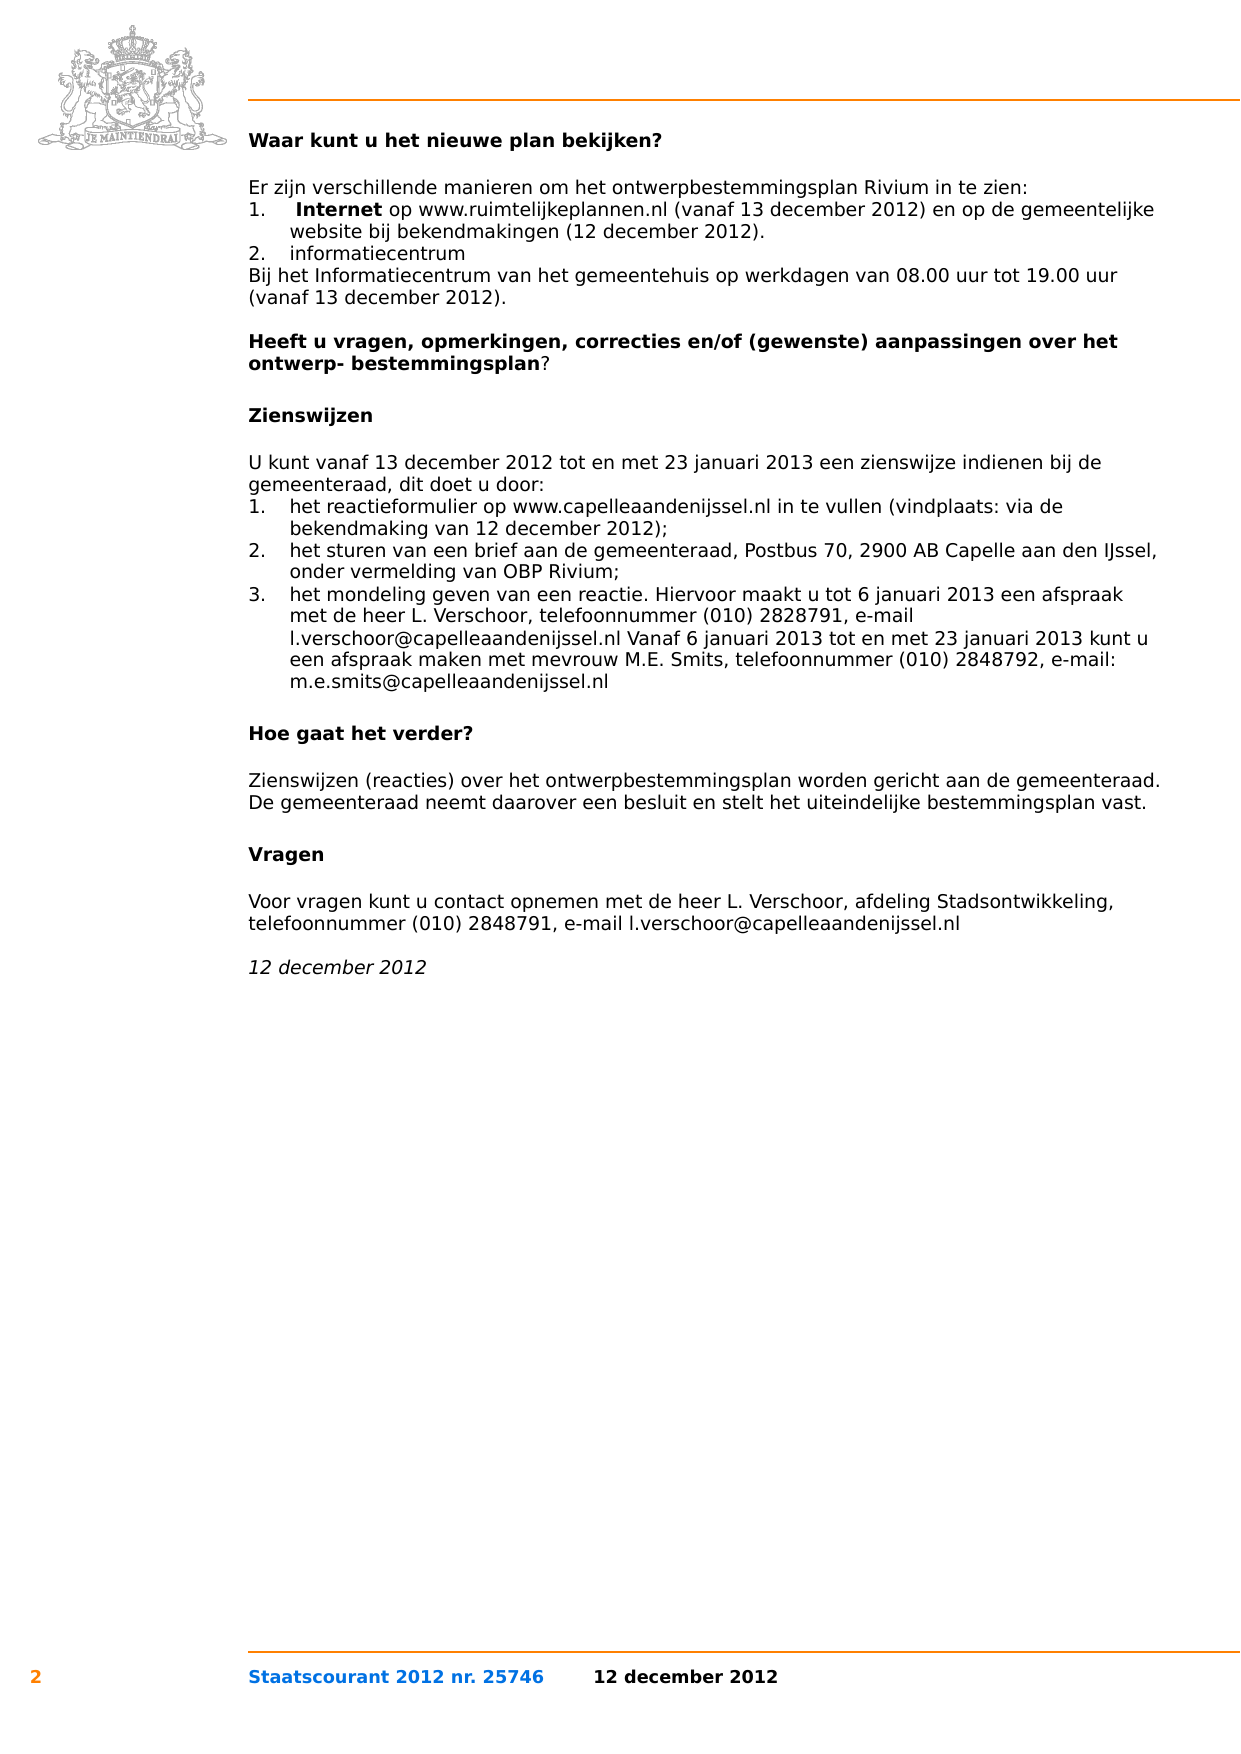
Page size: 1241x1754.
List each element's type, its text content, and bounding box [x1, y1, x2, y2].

text 1. het reactieformulier op www.capelleaandenijssel.nl in te vullen (vindplaats: via de bekendmaking van 12 december 2012); [248, 496, 1163, 539]
subtitle Zienswijzen [248, 404, 1163, 427]
subtitle Hoe gaat het verder? [248, 723, 1163, 745]
text Heeft u vragen, opmerkingen, correcties en/of (gewenste) aanpassingen over het ontwerp- bestemmingsplan? [248, 331, 1163, 374]
text 3. het mondeling geven van een reactie. Hiervoor maakt u tot 6 januari 2013 een afspraak met de heer L. Verschoor, telefoonnummer (010) 2828791, e-mail l.verschoor@capelleaandenijssel.nl Vanaf 6 januari 2013 tot en met 23 januari 2013 kunt u een afspraak maken met mevrouw M.E. Smits, telefoonnummer (010) 2848792, e-mail: m.e.smits@capelleaandenijssel.nl [248, 583, 1163, 693]
text U kunt vanaf 13 december 2012 tot en met 23 januari 2013 een zienswijze indienen bij de gemeenteraad, dit doet u door: [248, 452, 1163, 496]
text 1. Internet op www.ruimtelijkeplannen.nl (vanaf 13 december 2012) en op de gemeentelijke website bij bekendmakingen (12 december 2012). [248, 199, 1163, 243]
text Bij het Informatiecentrum van het gemeentehuis op werkdagen van 08.00 uur tot 19.00 uur (vanaf 13 december 2012). [248, 265, 1163, 309]
text Voor vragen kunt u contact opnemen met de heer L. Verschoor, afdeling Stadsontwikkeling, telefoonnummer (010) 2848791, e-mail l.verschoor@capelleaandenijssel.nl [248, 891, 1163, 935]
picture [38, 25, 227, 150]
text 2. informatiecentrum [248, 243, 1163, 265]
subtitle Waar kunt u het nieuwe plan bekijken? [248, 130, 1163, 152]
text Er zijn verschillende manieren om het ontwerpbestemmingsplan Rivium in te zien: [248, 177, 1163, 199]
subtitle Vragen [248, 844, 1163, 866]
text Zienswijzen (reacties) over het ontwerpbestemmingsplan worden gericht aan de gemeenteraad. De gemeenteraad neemt daarover een besluit en stelt het uiteindelijke bestemmingsplan vast. [248, 770, 1163, 814]
text 2. het sturen van een brief aan de gemeenteraad, Postbus 70, 2900 AB Capelle aan den IJssel, onder vermelding van OBP Rivium; [248, 539, 1163, 583]
text 12 december 2012 [248, 957, 1163, 979]
